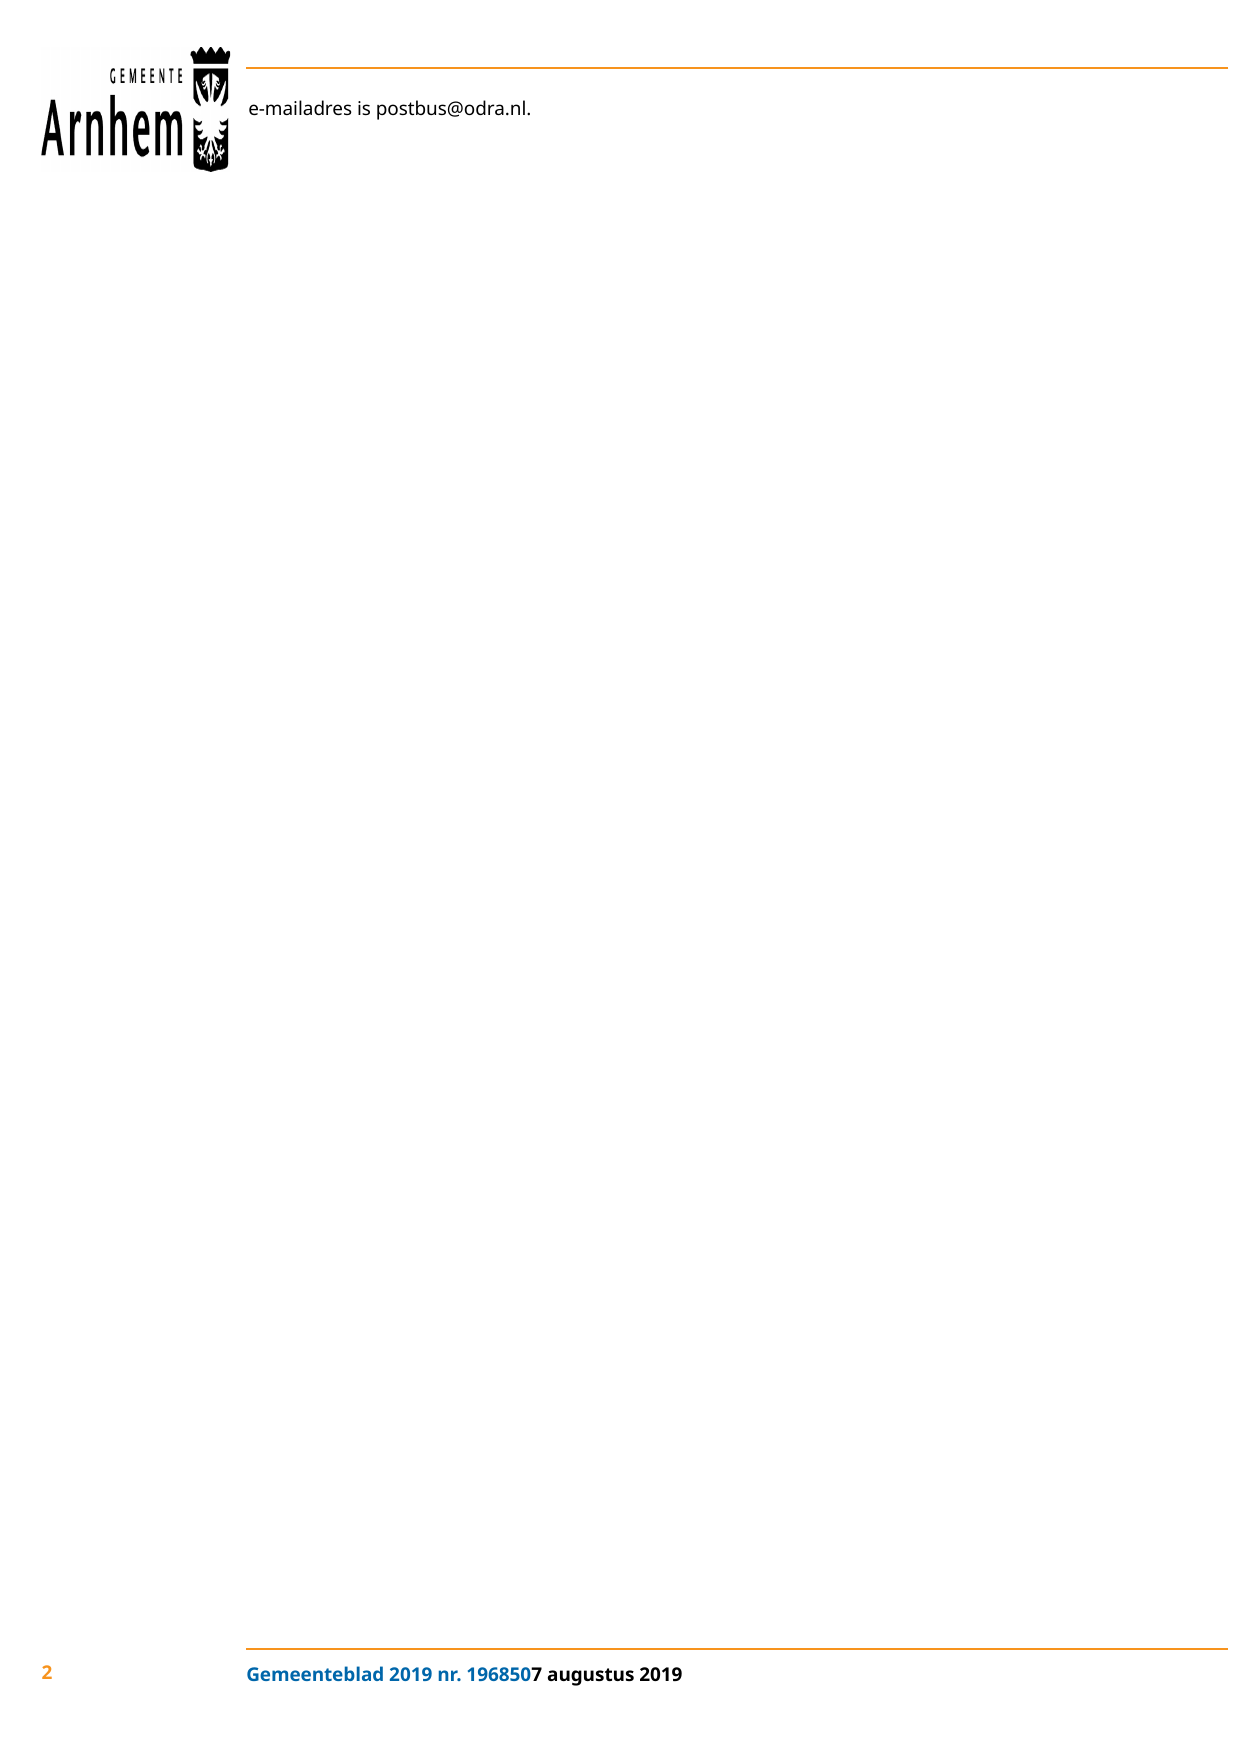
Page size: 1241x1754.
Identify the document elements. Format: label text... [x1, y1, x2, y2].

text e-mailadres is postbus@odra.nl. [248, 95, 1152, 121]
picture [41, 47, 231, 172]
